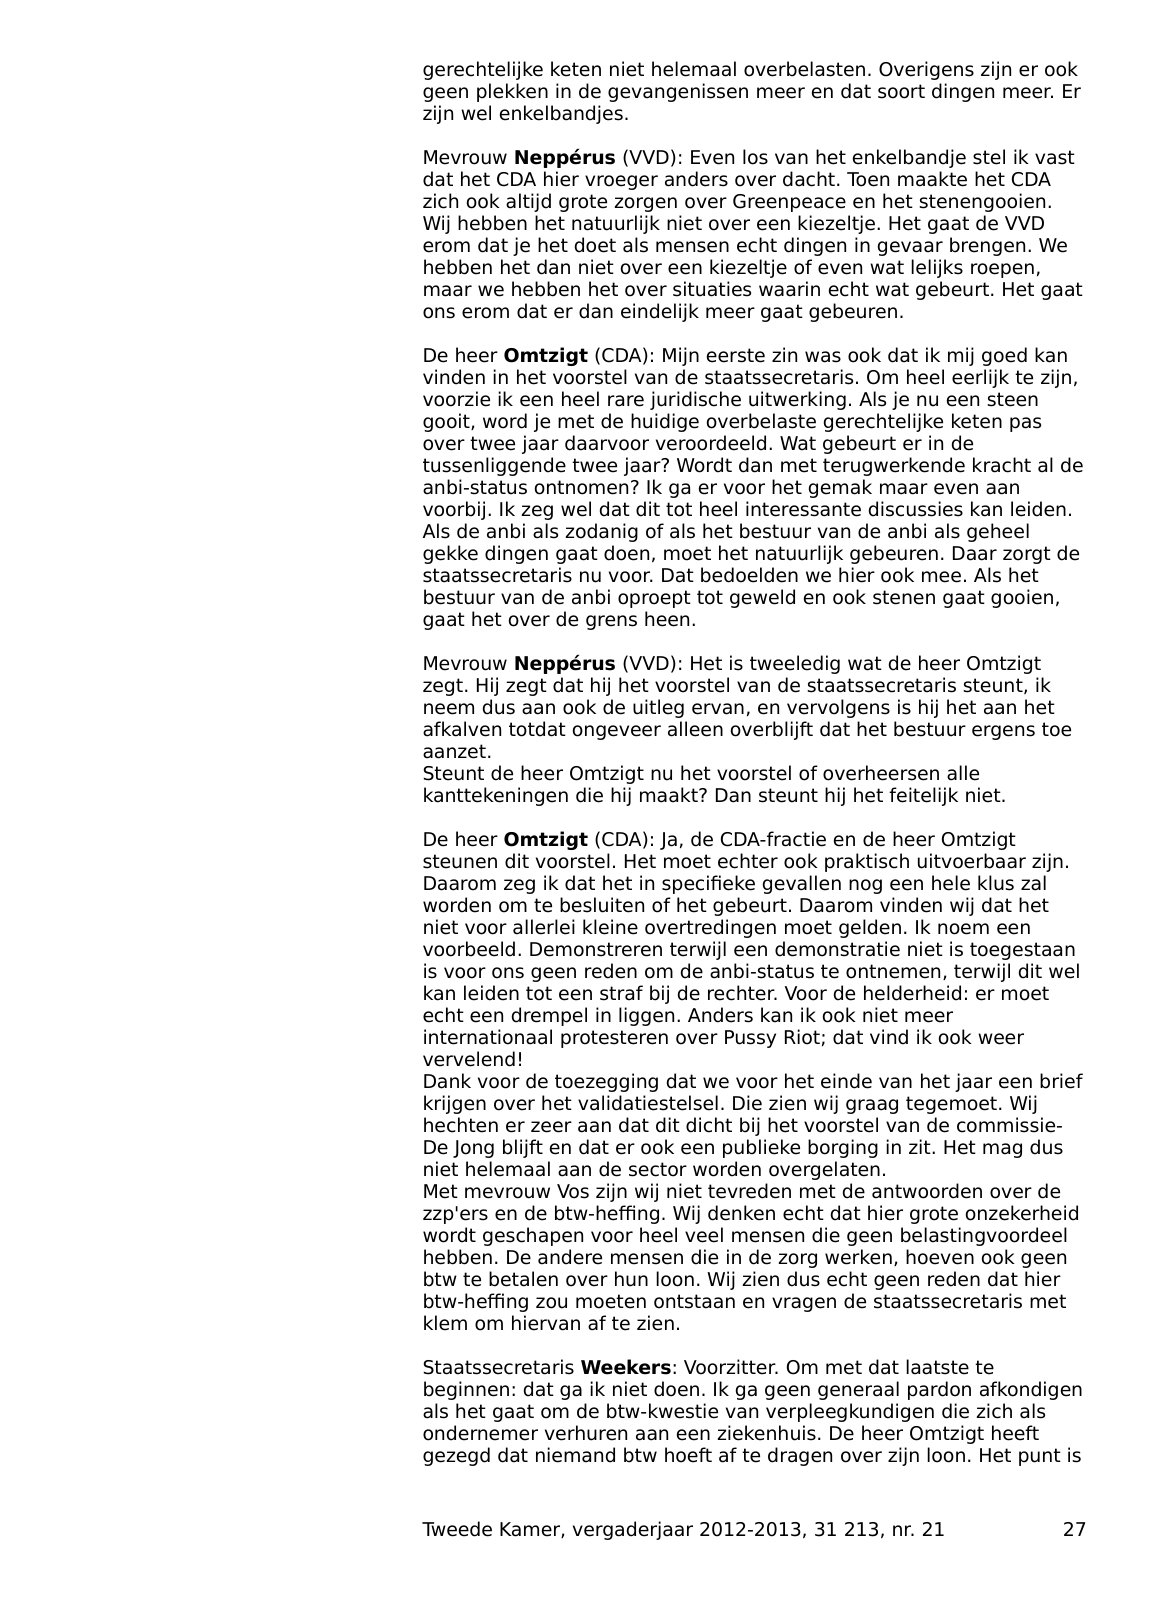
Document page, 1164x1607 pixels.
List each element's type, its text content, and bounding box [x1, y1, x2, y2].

text Dank voor de toezegging dat we voor het einde van het jaar een brief krijgen over het validatiestelsel. Die zien wij graag tegemoet. Wij hechten er zeer aan dat dit dicht bij het voorstel van de commissie-De Jong blijft en dat er ook een publieke borging in zit. Het mag dus niet helemaal aan de sector worden overgelaten. [422, 1071, 1087, 1181]
text Met mevrouw Vos zijn wij niet tevreden met de antwoorden over de zzp'ers en de btw-heffing. Wij denken echt dat hier grote onzekerheid wordt geschapen voor heel veel mensen die geen belastingvoordeel hebben. De andere mensen die in de zorg werken, hoeven ook geen btw te betalen over hun loon. Wij zien dus echt geen reden dat hier btw-heffing zou moeten ontstaan en vragen de staatssecretaris met klem om hiervan af te zien. [422, 1181, 1087, 1335]
text De heer Omtzigt (CDA): Ja, de CDA-fractie en de heer Omtzigt steunen dit voorstel. Het moet echter ook praktisch uitvoerbaar zijn. Daarom zeg ik dat het in specifieke gevallen nog een hele klus zal worden om te besluiten of het gebeurt. Daarom vinden wij dat het niet voor allerlei kleine overtredingen moet gelden. Ik noem een voorbeeld. Demonstreren terwijl een demonstratie niet is toegestaan is voor ons geen reden om de anbi-status te ontnemen, terwijl dit wel kan leiden tot een straf bij de rechter. Voor de helderheid: er moet echt een drempel in liggen. Anders kan ik ook niet meer internationaal protesteren over Pussy Riot; dat vind ik ook weer vervelend! [422, 829, 1087, 1071]
text Steunt de heer Omtzigt nu het voorstel of overheersen alle kanttekeningen die hij maakt? Dan steunt hij het feitelijk niet. [422, 763, 1087, 807]
text Mevrouw Neppérus (VVD): Het is tweeledig wat de heer Omtzigt zegt. Hij zegt dat hij het voorstel van de staatssecretaris steunt, ik neem dus aan ook de uitleg ervan, en vervolgens is hij het aan het afkalven totdat ongeveer alleen overblijft dat het bestuur ergens toe aanzet. [422, 653, 1087, 763]
text Staatssecretaris Weekers: Voorzitter. Om met dat laatste te beginnen: dat ga ik niet doen. Ik ga geen generaal pardon afkondigen als het gaat om de btw-kwestie van verpleegkundigen die zich als ondernemer verhuren aan een ziekenhuis. De heer Omtzigt heeft gezegd dat niemand btw hoeft af te dragen over zijn loon. Het punt is [422, 1357, 1087, 1467]
text Mevrouw Neppérus (VVD): Even los van het enkelbandje stel ik vast dat het CDA hier vroeger anders over dacht. Toen maakte het CDA zich ook altijd grote zorgen over Greenpeace en het stenengooien. Wij hebben het natuurlijk niet over een kiezeltje. Het gaat de VVD erom dat je het doet als mensen echt dingen in gevaar brengen. We hebben het dan niet over een kiezeltje of even wat lelijks roepen, maar we hebben het over situaties waarin echt wat gebeurt. Het gaat ons erom dat er dan eindelijk meer gaat gebeuren. [422, 147, 1087, 323]
text De heer Omtzigt (CDA): Mijn eerste zin was ook dat ik mij goed kan vinden in het voorstel van de staatssecretaris. Om heel eerlijk te zijn, voorzie ik een heel rare juridische uitwerking. Als je nu een steen gooit, word je met de huidige overbelaste gerechtelijke keten pas over twee jaar daarvoor veroordeeld. Wat gebeurt er in de tussenliggende twee jaar? Wordt dan met terugwerkende kracht al de anbi-status ontnomen? Ik ga er voor het gemak maar even aan voorbij. Ik zeg wel dat dit tot heel interessante discussies kan leiden. Als de anbi als zodanig of als het bestuur van de anbi als geheel gekke dingen gaat doen, moet het natuurlijk gebeuren. Daar zorgt de staatssecretaris nu voor. Dat bedoelden we hier ook mee. Als het bestuur van de anbi oproept tot geweld en ook stenen gaat gooien, gaat het over de grens heen. [422, 345, 1087, 631]
text gerechtelijke keten niet helemaal overbelasten. Overigens zijn er ook geen plekken in de gevangenissen meer en dat soort dingen meer. Er zijn wel enkelbandjes. [422, 59, 1087, 125]
